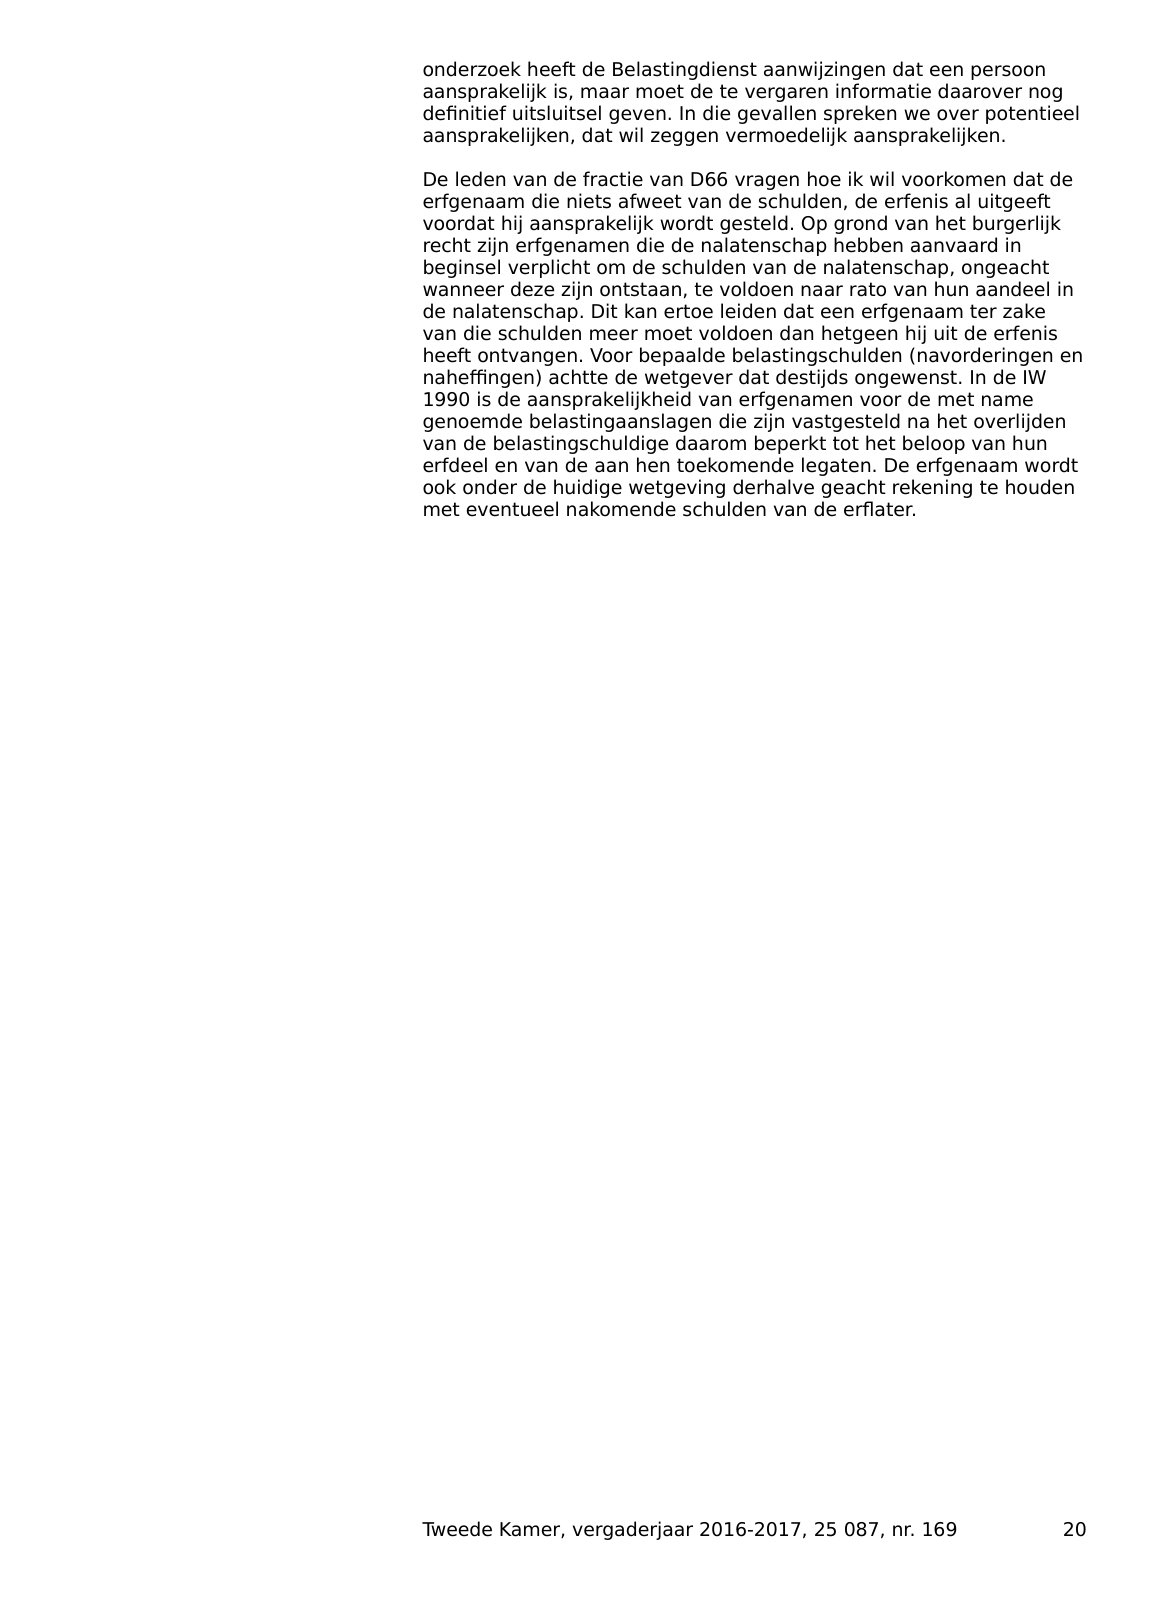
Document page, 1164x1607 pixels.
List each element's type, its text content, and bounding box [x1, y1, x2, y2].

text De leden van de fractie van D66 vragen hoe ik wil voorkomen dat de erfgenaam die niets afweet van de schulden, de erfenis al uitgeeft voordat hij aansprakelijk wordt gesteld. Op grond van het burgerlijk recht zijn erfgenamen die de nalatenschap hebben aanvaard in beginsel verplicht om de schulden van de nalatenschap, ongeacht wanneer deze zijn ontstaan, te voldoen naar rato van hun aandeel in de nalatenschap. Dit kan ertoe leiden dat een erfgenaam ter zake van die schulden meer moet voldoen dan hetgeen hij uit de erfenis heeft ontvangen. Voor bepaalde belastingschulden (navorderingen en naheffingen) achtte de wetgever dat destijds ongewenst. In de IW 1990 is de aansprakelijkheid van erfgenamen voor de met name genoemde belastingaanslagen die zijn vastgesteld na het overlijden van de belastingschuldige daarom beperkt tot het beloop van hun erfdeel en van de aan hen toekomende legaten. De erfgenaam wordt ook onder de huidige wetgeving derhalve geacht rekening te houden met eventueel nakomende schulden van de erflater. [422, 169, 1087, 521]
text onderzoek heeft de Belastingdienst aanwijzingen dat een persoon aansprakelijk is, maar moet de te vergaren informatie daarover nog definitief uitsluitsel geven. In die gevallen spreken we over potentieel aansprakelijken, dat wil zeggen vermoedelijk aansprakelijken. [422, 59, 1087, 147]
